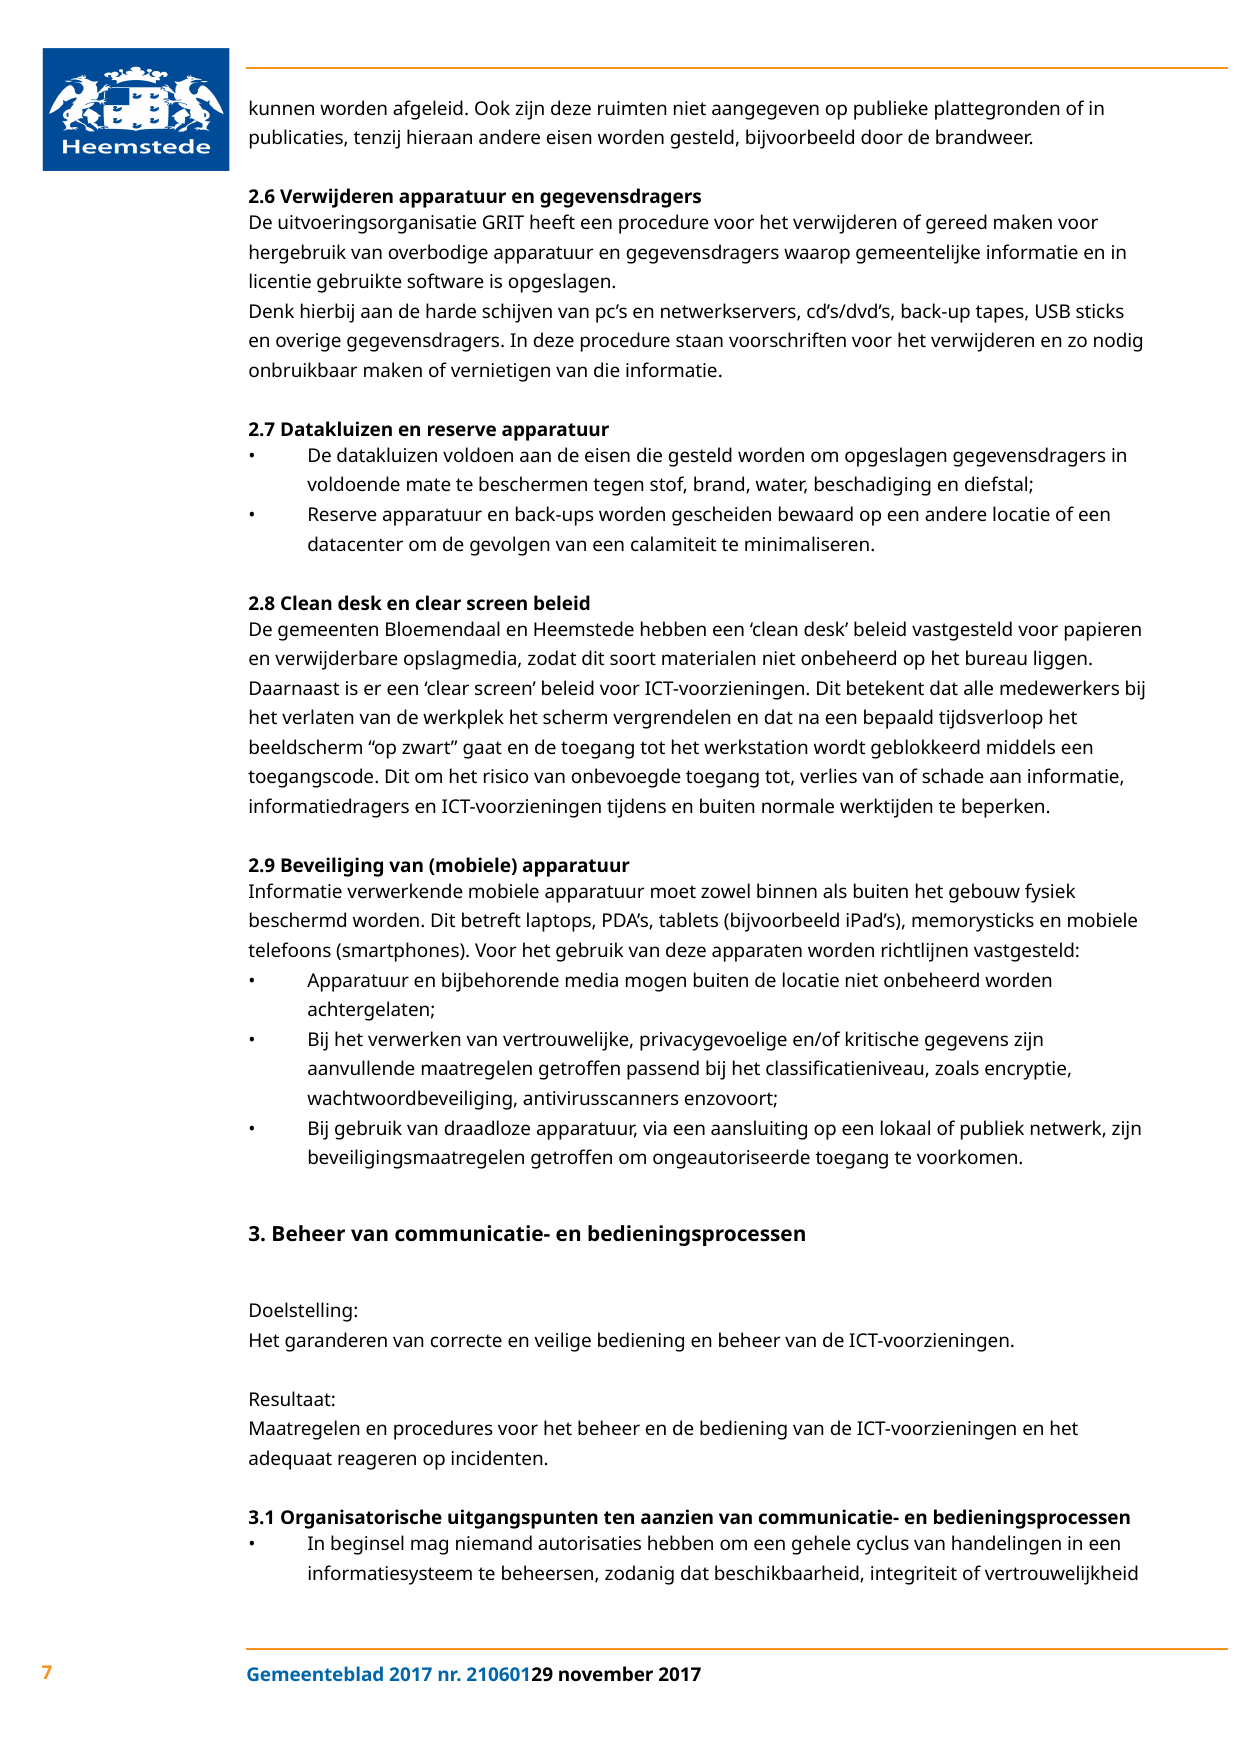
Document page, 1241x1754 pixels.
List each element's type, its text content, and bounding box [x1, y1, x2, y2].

list Bij gebruik van draadloze apparatuur, via een aansluiting op een lokaal of publiek netwerk, zijn beveiligingsmaatregelen getroffen om ongeautoriseerde toegang te voorkomen. [248, 1115, 1152, 1170]
text 2.7 Datakluizen en reserve apparatuur [248, 416, 1152, 442]
text Resultaat: [248, 1386, 1152, 1412]
text De uitvoeringsorganisatie GRIT heeft een procedure voor het verwijderen of gereed maken voor hergebruik van overbodige apparatuur en gegevensdragers waarop gemeentelijke informatie en in licentie gebruikte software is opgeslagen. [248, 209, 1152, 294]
text Het garanderen van correcte en veilige bediening en beheer van de ICT-voorzieningen. [248, 1327, 1152, 1353]
text 2.8 Clean desk en clear screen beleid [248, 590, 1152, 616]
text Informatie verwerkende mobiele apparatuur moet zowel binnen als buiten het gebouw fysiek beschermd worden. Dit betreft laptops, PDA’s, tablets (bijvoorbeeld iPad’s), memorysticks en mobiele telefoons (smartphones). Voor het gebruik van deze apparaten worden richtlijnen vastgesteld: [248, 878, 1152, 963]
list De datakluizen voldoen aan de eisen die gesteld worden om opgeslagen gegevensdragers in voldoende mate te beschermen tegen stof, brand, water, beschadiging en diefstal; [248, 442, 1152, 497]
text 2.9 Beveiliging van (mobiele) apparatuur [248, 852, 1152, 878]
text 3. Beheer van communicatie- en bedieningsprocessen [248, 1219, 1152, 1248]
list Apparatuur en bijbehorende media mogen buiten de locatie niet onbeheerd worden achtergelaten; [248, 967, 1152, 1022]
text Maatregelen en procedures voor het beheer en de bediening van de ICT-voorzieningen en het adequaat reageren op incidenten. [248, 1416, 1152, 1471]
text 2.6 Verwijderen apparatuur en gegevensdragers [248, 183, 1152, 209]
text Denk hierbij aan de harde schijven van pc’s en netwerkservers, cd’s/dvd’s, back-up tapes, USB sticks en overige gegevensdragers. In deze procedure staan voorschriften voor het verwijderen en zo nodig onbruikbaar maken of vernietigen van die informatie. [248, 298, 1152, 383]
text 3.1 Organisatorische uitgangspunten ten aanzien van communicatie- en bedieningsprocessen [248, 1504, 1152, 1530]
text Doelstelling: [248, 1297, 1152, 1323]
list Bij het verwerken van vertrouwelijke, privacygevoelige en/of kritische gegevens zijn aanvullende maatregelen getroffen passend bij het classificatieniveau, zoals encryptie, wachtwoordbeveiliging, antivirusscanners enzovoort; [248, 1026, 1152, 1111]
text kunnen worden afgeleid. Ook zijn deze ruimten niet aangegeven op publieke plattegronden of in publicaties, tenzij hieraan andere eisen worden gesteld, bijvoorbeeld door de brandweer. [248, 95, 1152, 150]
picture [41, 47, 231, 172]
list Reserve apparatuur en back-ups worden gescheiden bewaard op een andere locatie of een datacenter om de gevolgen van een calamiteit te minimaliseren. [248, 501, 1152, 557]
list In beginsel mag niemand autorisaties hebben om een gehele cyclus van handelingen in een informatiesysteem te beheersen, zodanig dat beschikbaarheid, integriteit of vertrouwelijkheid [248, 1530, 1152, 1585]
text De gemeenten Bloemendaal en Heemstede hebben een ‘clean desk’ beleid vastgesteld voor papieren en verwijderbare opslagmedia, zodat dit soort materialen niet onbeheerd op het bureau liggen. Daarnaast is er een ‘clear screen’ beleid voor ICT-voorzieningen. Dit betekent dat alle medewerkers bij het verlaten van de werkplek het scherm vergrendelen en dat na een bepaald tijdsverloop het beeldscherm “op zwart” gaat en de toegang tot het werkstation wordt geblokkeerd middels een toegangscode. Dit om het risico van onbevoegde toegang tot, verlies van of schade aan informatie, informatiedragers en ICT-voorzieningen tijdens en buiten normale werktijden te beperken. [248, 616, 1152, 819]
